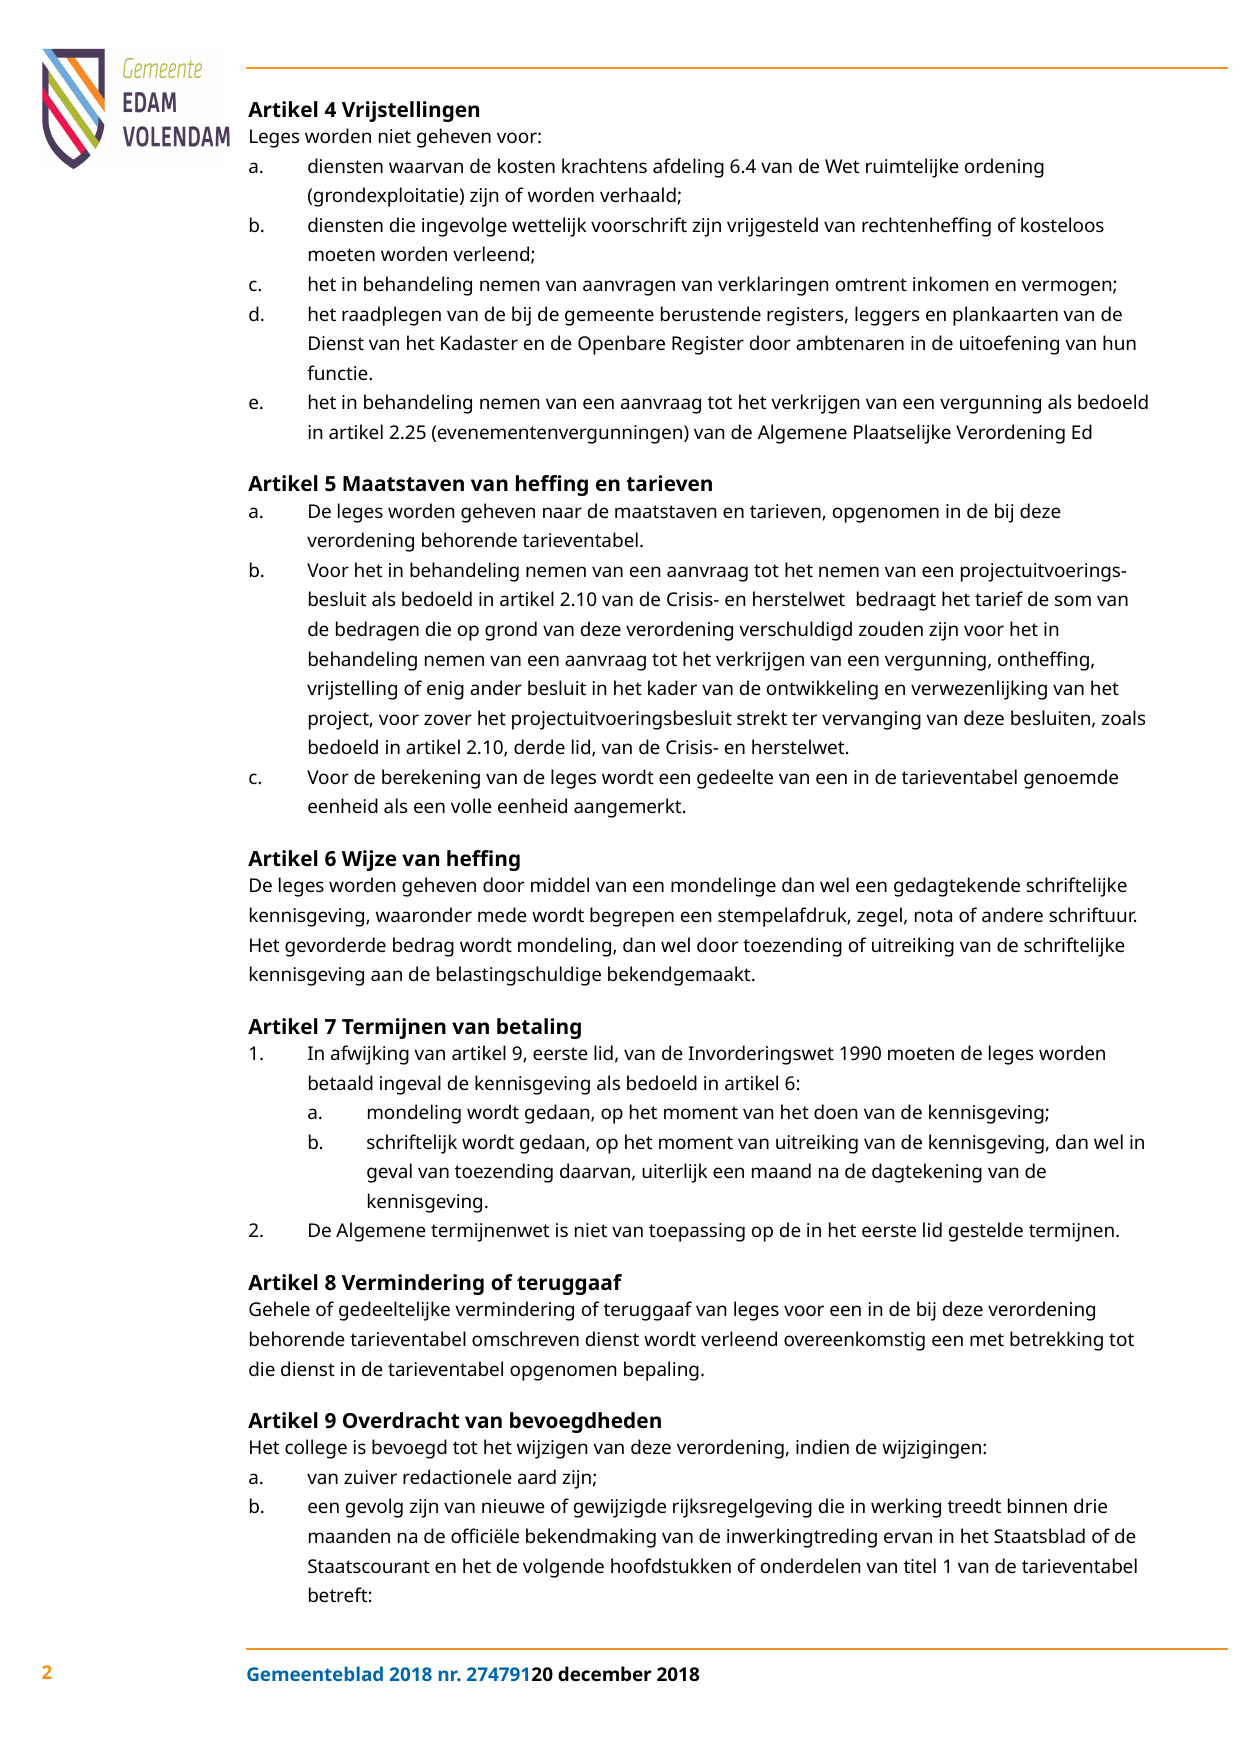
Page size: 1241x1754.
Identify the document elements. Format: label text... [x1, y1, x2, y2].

list diensten die ingevolge wettelijk voorschrift zijn vrijgesteld van rechtenheffing of kosteloos moeten worden verleend; [248, 212, 1152, 267]
text Artikel 6 Wijze van heffing [248, 844, 1152, 873]
list mondeling wordt gedaan, op het moment van het doen van de kennisgeving; [307, 1099, 1152, 1125]
text De leges worden geheven door middel van een mondelinge dan wel een gedagtekende schriftelijke kennisgeving, waaronder mede wordt begrepen een stempelafdruk, zegel, nota of andere schriftuur. Het gevorderde bedrag wordt mondeling, dan wel door toezending of uitreiking van de schriftelijke kennisgeving aan de belastingschuldige bekendgemaakt. [248, 873, 1152, 987]
list schriftelijk wordt gedaan, op het moment van uitreiking van de kennisgeving, dan wel in geval van toezending daarvan, uiterlijk een maand na de dagtekening van de kennisgeving. [307, 1129, 1152, 1214]
list De Algemene termijnenwet is niet van toepassing op de in het eerste lid gestelde termijnen. [248, 1218, 1152, 1243]
text Gehele of gedeeltelijke vermindering of teruggaaf van leges voor een in de bij deze verordening behorende tarieventabel omschreven dienst wordt verleend overeenkomstig een met betrekking tot die dienst in de tarieventabel opgenomen bepaling. [248, 1297, 1152, 1381]
text Artikel 5 Maatstaven van heffing en tarieven [248, 469, 1152, 498]
text Artikel 8 Vermindering of teruggaaf [248, 1268, 1152, 1297]
list een gevolg zijn van nieuwe of gewijzigde rijksregelgeving die in werking treedt binnen drie maanden na de officiële bekendmaking van de inwerkingtreding ervan in het Staatsblad of de Staatscourant en het de volgende hoofdstukken of onderdelen van titel 1 van de tarieventabel betreft: [248, 1494, 1152, 1608]
list In afwijking van artikel 9, eerste lid, van de Invorderingswet 1990 moeten de leges worden betaald ingeval de kennisgeving als bedoeld in artikel 6: [248, 1040, 1152, 1096]
list De leges worden geheven naar de maatstaven en tarieven, opgenomen in de bij deze verordening behorende tarieventabel. [248, 498, 1152, 553]
picture [41, 47, 231, 172]
text Artikel 7 Termijnen van betaling [248, 1012, 1152, 1040]
list Voor de berekening van de leges wordt een gedeelte van een in de tarieventabel genoemde eenheid als een volle eenheid aangemerkt. [248, 764, 1152, 819]
list het in behandeling nemen van aanvragen van verklaringen omtrent inkomen en vermogen; [248, 271, 1152, 297]
text Leges worden niet geheven voor: [248, 123, 1152, 149]
text Artikel 9 Overdracht van bevoegdheden [248, 1406, 1152, 1434]
list van zuiver redactionele aard zijn; [248, 1464, 1152, 1490]
list het raadplegen van de bij de gemeente berustende registers, leggers en plankaarten van de Dienst van het Kadaster en de Openbare Register door ambtenaren in de uitoefening van hun functie. [248, 301, 1152, 386]
list diensten waarvan de kosten krachtens afdeling 6.4 van de Wet ruimtelijke ordening (grondexploitatie) zijn of worden verhaald; [248, 153, 1152, 208]
text Het college is bevoegd tot het wijzigen van deze verordening, indien de wijzigingen: [248, 1434, 1152, 1460]
text Artikel 4 Vrijstellingen [248, 95, 1152, 123]
list Voor het in behandeling nemen van een aanvraag tot het nemen van een projectuitvoerings-besluit als bedoeld in artikel 2.10 van de Crisis- en herstelwet bedraagt het tarief de som van de bedragen die op grond van deze verordening verschuldigd zouden zijn voor het in behandeling nemen van een aanvraag tot het verkrijgen van een vergunning, ontheffing, vrijstelling of enig ander besluit in het kader van de ontwikkeling en verwezenlijking van het project, voor zover het projectuitvoeringsbesluit strekt ter vervanging van deze besluiten, zoals bedoeld in artikel 2.10, derde lid, van de Crisis- en herstelwet. [248, 557, 1152, 760]
list het in behandeling nemen van een aanvraag tot het verkrijgen van een vergunning als bedoeld in artikel 2.25 (evenementenvergunningen) van de Algemene Plaatselijke Verordening Ed [248, 389, 1152, 445]
